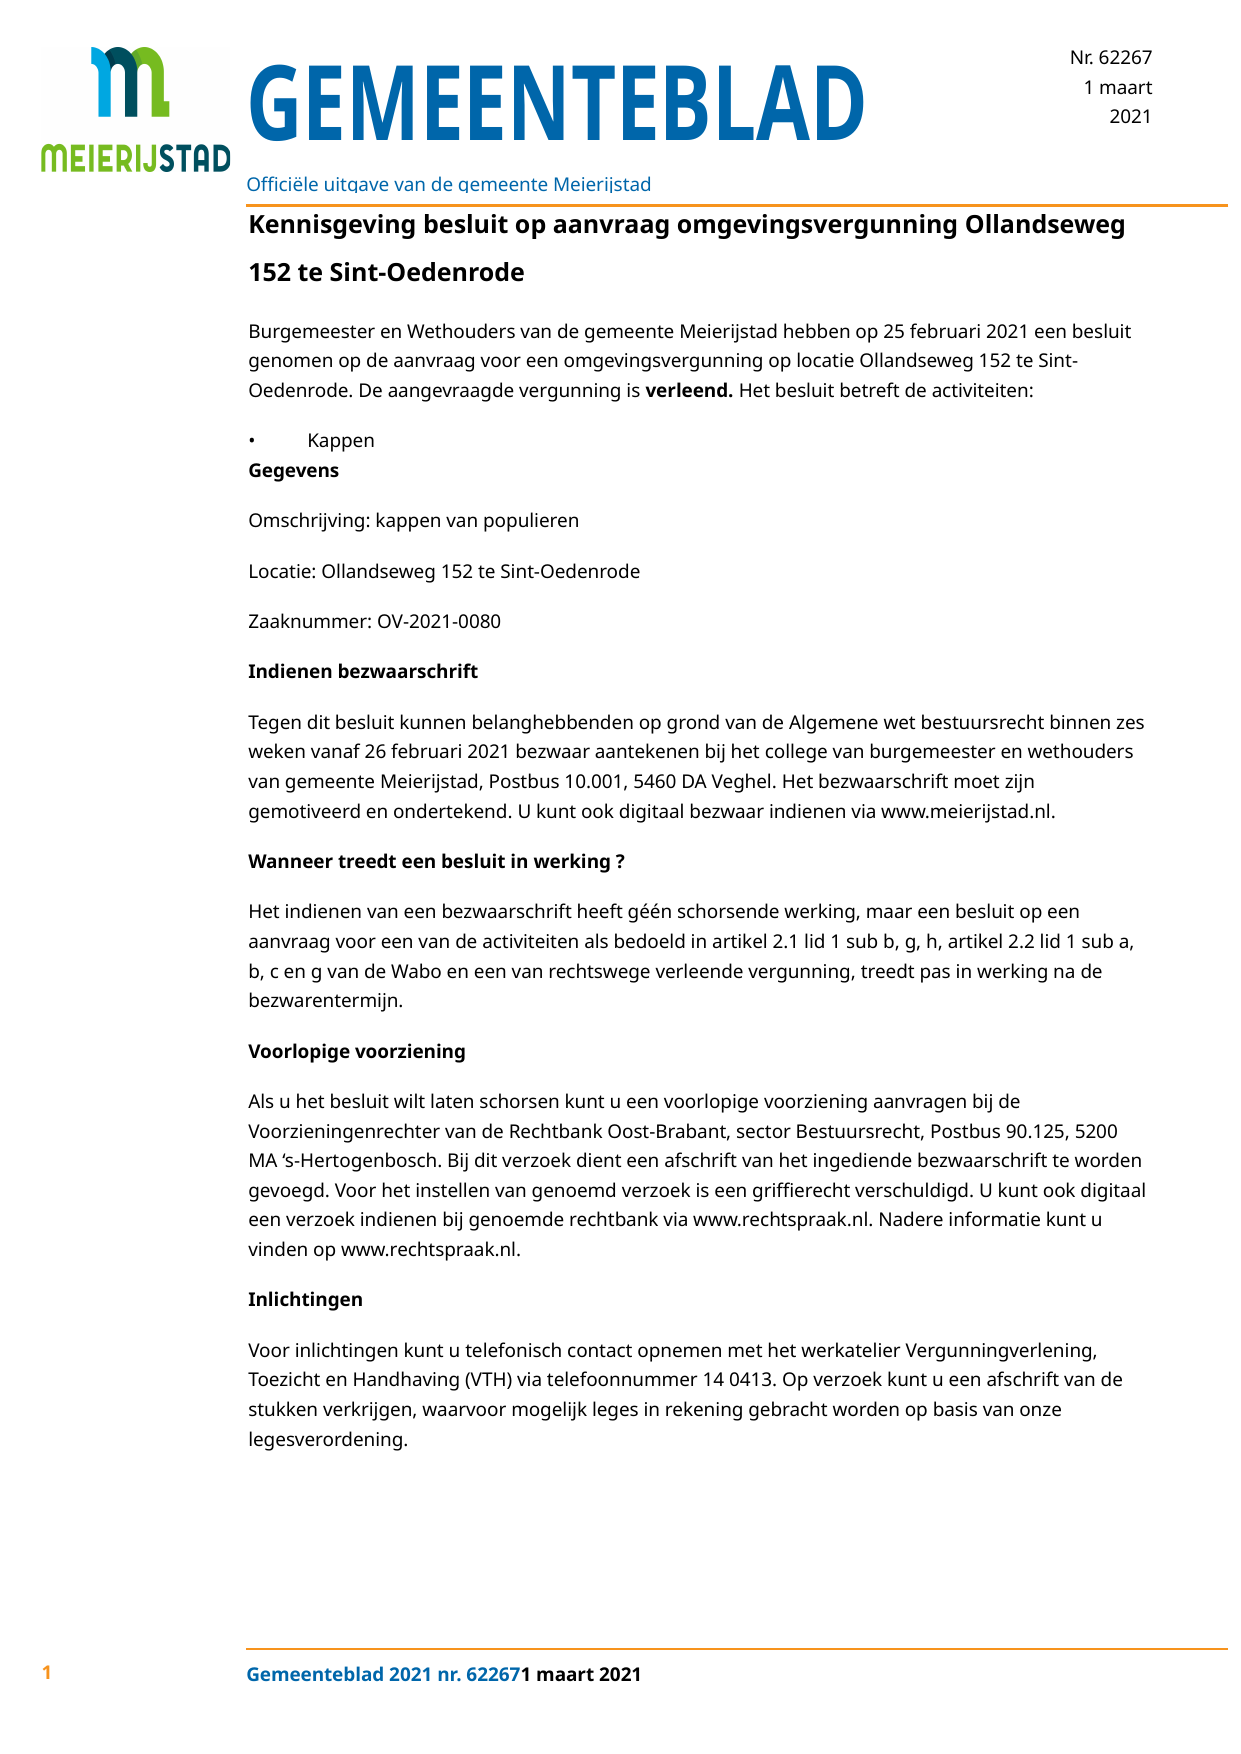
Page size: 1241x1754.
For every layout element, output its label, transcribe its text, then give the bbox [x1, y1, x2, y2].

text Wanneer treedt een besluit in werking ? [248, 848, 1152, 874]
list Kappen [248, 427, 1152, 453]
text Omschrijving: kappen van populieren [248, 507, 1152, 533]
text Locatie: Ollandseweg 152 te Sint-Oedenrode [248, 558, 1152, 584]
text Indienen bezwaarschrift [248, 659, 1152, 684]
text Zaaknummer: OV-2021-0080 [248, 608, 1152, 634]
text Voor inlichtingen kunt u telefonisch contact opnemen met het werkatelier Vergunningverlening, Toezicht en Handhaving (VTH) via telefoonnummer 14 0413. Op verzoek kunt u een afschrift van de stukken verkrijgen, waarvoor mogelijk leges in rekening gebracht worden op basis van onze legesverordening. [248, 1337, 1152, 1452]
text Het indienen van een bezwaarschrift heeft géén schorsende werking, maar een besluit op een aanvraag voor een van de activiteiten als bedoeld in artikel 2.1 lid 1 sub b, g, h, artikel 2.2 lid 1 sub a, b, c en g van de Wabo en een van rechtswege verleende vergunning, treedt pas in werking na de bezwarentermijn. [248, 899, 1152, 1013]
text Kennisgeving besluit op aanvraag omgevingsvergunning Ollandseweg 152 te Sint-Oedenrode [248, 207, 1152, 288]
text Tegen dit besluit kunnen belanghebbenden op grond van de Algemene wet bestuursrecht binnen zes weken vanaf 26 februari 2021 bezwaar aantekenen bij het college van burgemeester en wethouders van gemeente Meierijstad, Postbus 10.001, 5460 DA Veghel. Het bezwaarschrift moet zijn gemotiveerd en ondertekend. U kunt ook digitaal bezwaar indienen via www.meierijstad.nl. [248, 709, 1152, 824]
text Als u het besluit wilt laten schorsen kunt u een voorlopige voorziening aanvragen bij de Voorzieningenrechter van de Rechtbank Oost-Brabant, sector Bestuursrecht, Postbus 90.125, 5200 MA ‘s-Hertogenbosch. Bij dit verzoek dient een afschrift van het ingediende bezwaarschrift te worden gevoegd. Voor het instellen van genoemd verzoek is een griffierecht verschuldigd. U kunt ook digitaal een verzoek indienen bij genoemde rechtbank via www.rechtspraak.nl. Nadere informatie kunt u vinden op www.rechtspraak.nl. [248, 1088, 1152, 1262]
text Voorlopige voorziening [248, 1038, 1152, 1064]
text Burgemeester en Wethouders van de gemeente Meierijstad hebben op 25 februari 2021 een besluit genomen op de aanvraag voor een omgevingsvergunning op locatie Ollandseweg 152 te Sint-Oedenrode. De aangevraagde vergunning is verleend. Het besluit betreft de activiteiten: [248, 318, 1152, 403]
text Gegevens [248, 457, 1152, 483]
picture [41, 47, 231, 172]
text Inlichtingen [248, 1287, 1152, 1312]
